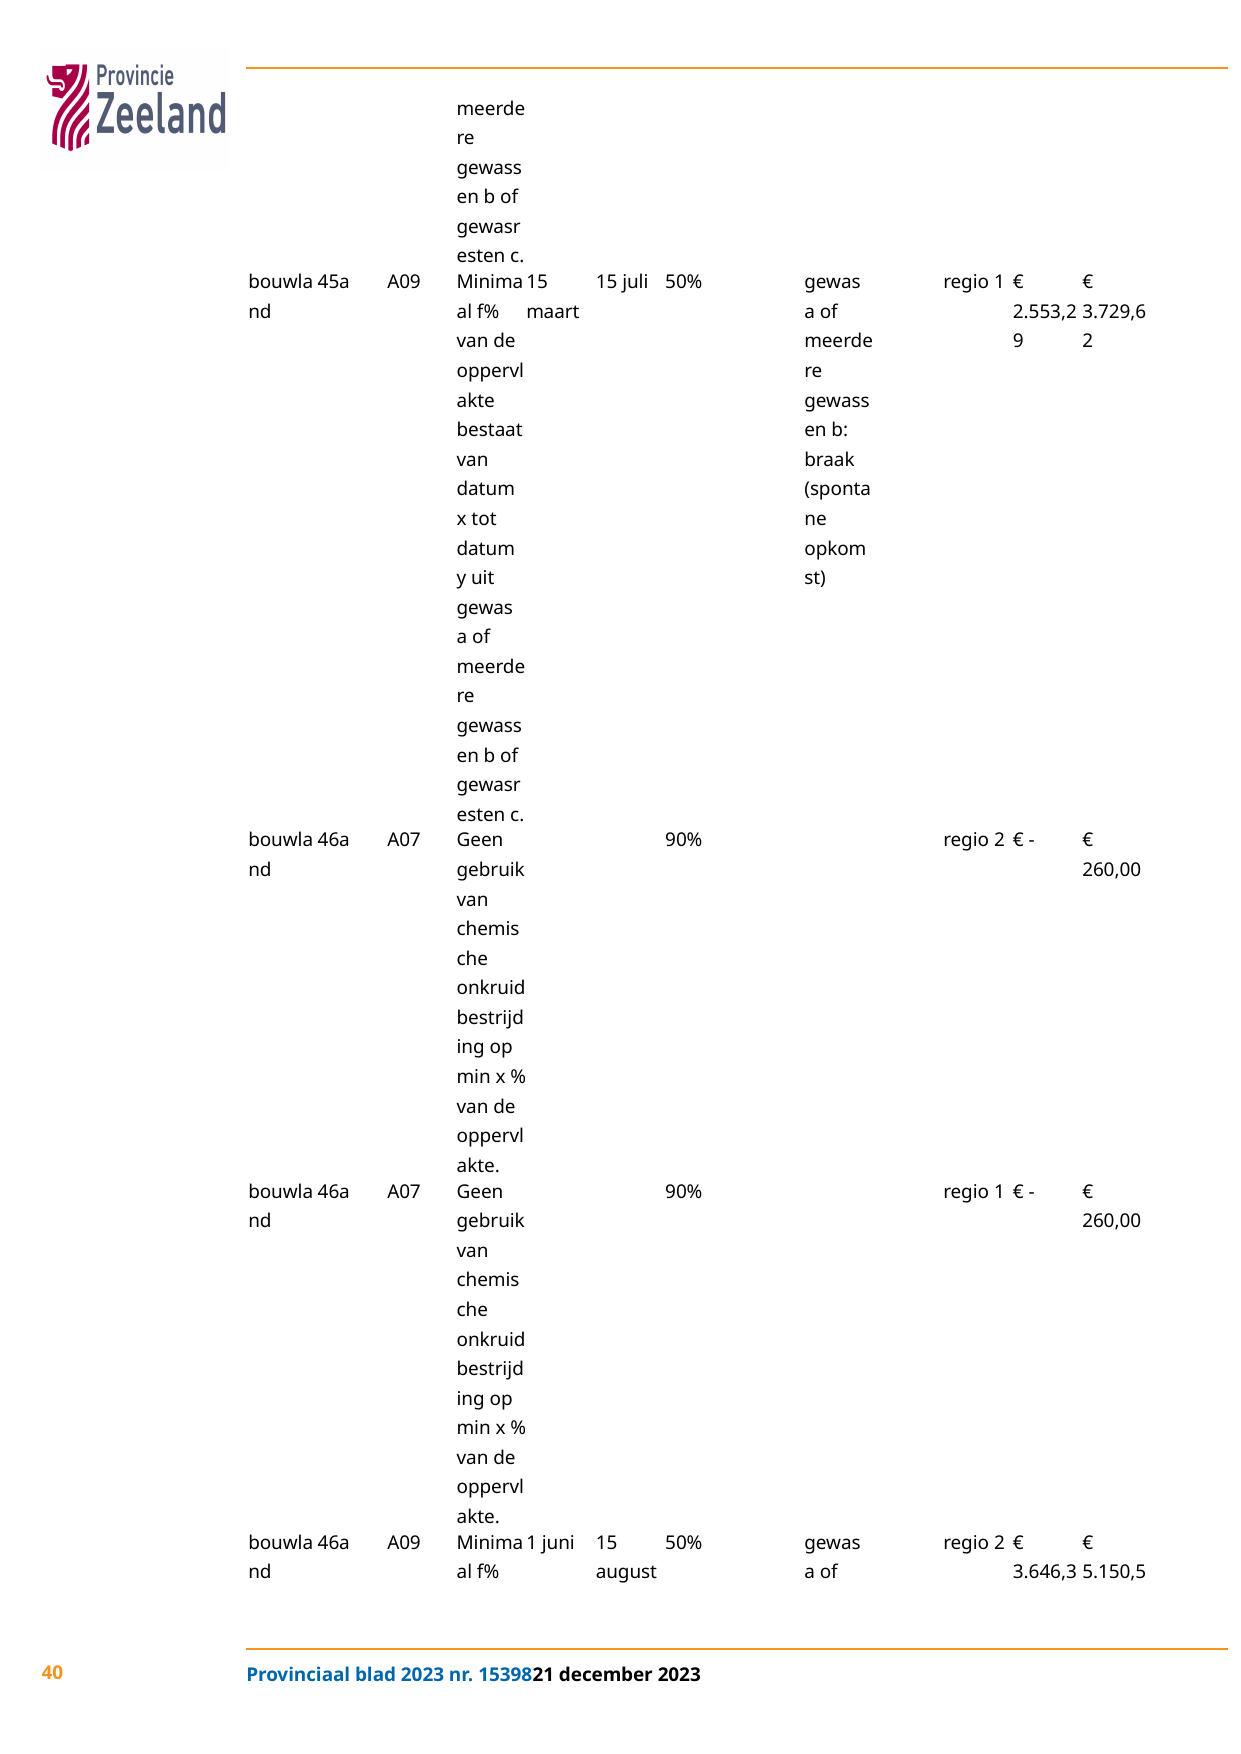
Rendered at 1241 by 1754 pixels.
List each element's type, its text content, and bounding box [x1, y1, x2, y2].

table_cell 15 maart [526, 269, 596, 827]
table_cell Minimaal f% [456, 1529, 526, 1584]
table_cell [387, 95, 456, 268]
table_cell bouwland [248, 1178, 317, 1529]
table_cell [874, 827, 943, 1178]
table_cell [943, 95, 1013, 268]
table_cell € 2.553,29 [1013, 269, 1082, 827]
table_cell [735, 827, 804, 1178]
table_cell gewas a of [804, 1529, 873, 1584]
table_cell 15 august [596, 1529, 665, 1584]
table_cell [735, 269, 804, 827]
table_cell gewas a of meerdere gewassen b: braak (spontane opkomst) [804, 269, 873, 827]
table_cell [874, 95, 943, 268]
table_cell 15 juli [596, 269, 665, 827]
table_cell € 260,00 [1082, 827, 1152, 1178]
table_cell Minimaal f% van de oppervlakte bestaat van datum x tot datum y uit gewas a of meerdere gewassen b of gewasresten c. [456, 269, 526, 827]
table_cell € - [1013, 827, 1082, 1178]
table_cell [596, 95, 665, 268]
table_cell meerdere gewassen b of gewasresten c. [456, 95, 526, 268]
table_cell regio 1 [943, 1178, 1013, 1529]
table_cell [804, 827, 873, 1178]
table_cell [874, 269, 943, 827]
table_cell 45a [318, 269, 387, 827]
table_cell bouwland [248, 269, 317, 827]
table_cell bouwland [248, 1529, 317, 1584]
table_cell € 3.646,3 [1013, 1529, 1082, 1584]
table_cell 46a [318, 827, 387, 1178]
table_cell Geen gebruik van chemische onkruidbestrijding op min x % van de oppervlakte. [456, 1178, 526, 1529]
table_cell [1082, 95, 1152, 268]
table_cell 50% [665, 269, 734, 827]
table_cell [596, 827, 665, 1178]
table_cell 1 juni [526, 1529, 596, 1584]
table_cell [1013, 95, 1082, 268]
table_cell [735, 1529, 804, 1584]
table_cell [318, 95, 387, 268]
table_cell A09 [387, 1529, 456, 1584]
table_cell [735, 95, 804, 268]
table_cell [804, 1178, 873, 1529]
table_cell 46a [318, 1529, 387, 1584]
table_cell A07 [387, 827, 456, 1178]
table_cell [248, 95, 317, 268]
table_cell A07 [387, 1178, 456, 1529]
table_cell 90% [665, 827, 734, 1178]
table_cell € 3.729,62 [1082, 269, 1152, 827]
table_cell [874, 1178, 943, 1529]
table_cell regio 2 [943, 827, 1013, 1178]
table_cell € - [1013, 1178, 1082, 1529]
table_cell [874, 1529, 943, 1584]
table_cell [665, 95, 734, 268]
table_cell bouwland [248, 827, 317, 1178]
table_cell [735, 1178, 804, 1529]
table_cell [596, 1178, 665, 1529]
table_cell [526, 1178, 596, 1529]
picture [41, 47, 231, 172]
table_cell 46a [318, 1178, 387, 1529]
table_cell regio 1 [943, 269, 1013, 827]
table_cell Geen gebruik van chemische onkruidbestrijding op min x % van de oppervlakte. [456, 827, 526, 1178]
table_cell regio 2 [943, 1529, 1013, 1584]
table_cell A09 [387, 269, 456, 827]
table_cell € 5.150,5 [1082, 1529, 1152, 1584]
table_cell 90% [665, 1178, 734, 1529]
table_cell [804, 95, 873, 268]
table_cell € 260,00 [1082, 1178, 1152, 1529]
table_cell [526, 827, 596, 1178]
table_cell 50% [665, 1529, 734, 1584]
table_cell [526, 95, 596, 268]
